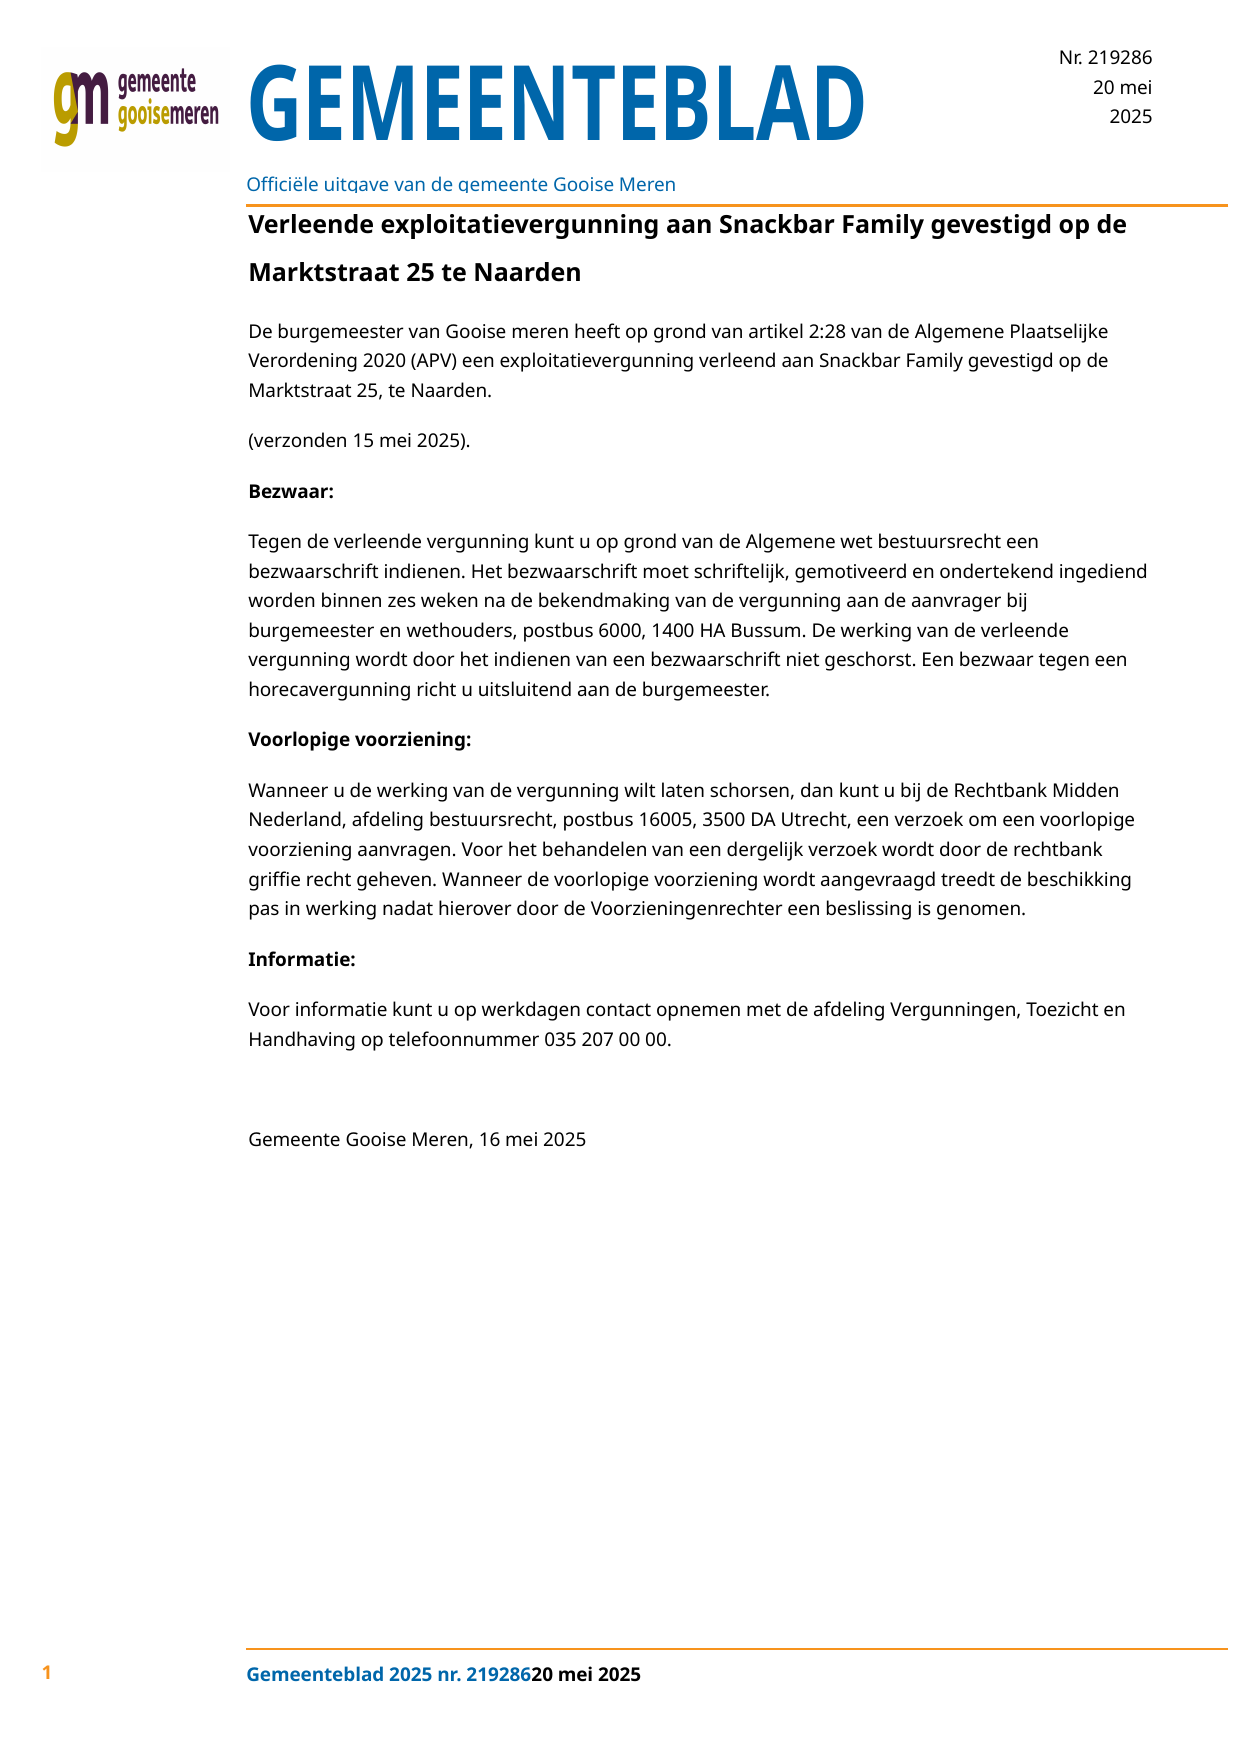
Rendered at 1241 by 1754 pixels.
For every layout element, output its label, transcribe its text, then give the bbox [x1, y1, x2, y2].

text Informatie: [248, 946, 1152, 972]
text (verzonden 15 mei 2025). [248, 427, 1152, 453]
text Verleende exploitatievergunning aan Snackbar Family gevestigd op de Marktstraat 25 te Naarden [248, 207, 1152, 288]
text Gemeente Gooise Meren, 16 mei 2025 [248, 1127, 1152, 1152]
text Wanneer u de werking van de vergunning wilt laten schorsen, dan kunt u bij de Rechtbank Midden Nederland, afdeling bestuursrecht, postbus 16005, 3500 DA Utrecht, een verzoek om een voorlopige voorziening aanvragen. Voor het behandelen van een dergelijk verzoek wordt door de rechtbank griffie recht geheven. Wanneer de voorlopige voorziening wordt aangevraagd treedt de beschikking pas in werking nadat hierover door de Voorzieningenrechter een beslissing is genomen. [248, 777, 1152, 921]
text Voorlopige voorziening: [248, 727, 1152, 752]
text De burgemeester van Gooise meren heeft op grond van artikel 2:28 van de Algemene Plaatselijke Verordening 2020 (APV) een exploitatievergunning verleend aan Snackbar Family gevestigd op de Marktstraat 25, te Naarden. [248, 318, 1152, 403]
text Voor informatie kunt u op werkdagen contact opnemen met de afdeling Vergunningen, Toezicht en Handhaving op telefoonnummer 035 207 00 00. [248, 996, 1152, 1052]
text Bezwaar: [248, 478, 1152, 504]
picture [41, 47, 231, 172]
text Tegen de verleende vergunning kunt u op grond van de Algemene wet bestuursrecht een bezwaarschrift indienen. Het bezwaarschrift moet schriftelijk, gemotiveerd en ondertekend ingediend worden binnen zes weken na de bekendmaking van de vergunning aan de aanvrager bij burgemeester en wethouders, postbus 6000, 1400 HA Bussum. De werking van de verleende vergunning wordt door het indienen van een bezwaarschrift niet geschorst. Een bezwaar tegen een horecavergunning richt u uitsluitend aan de burgemeester. [248, 528, 1152, 702]
